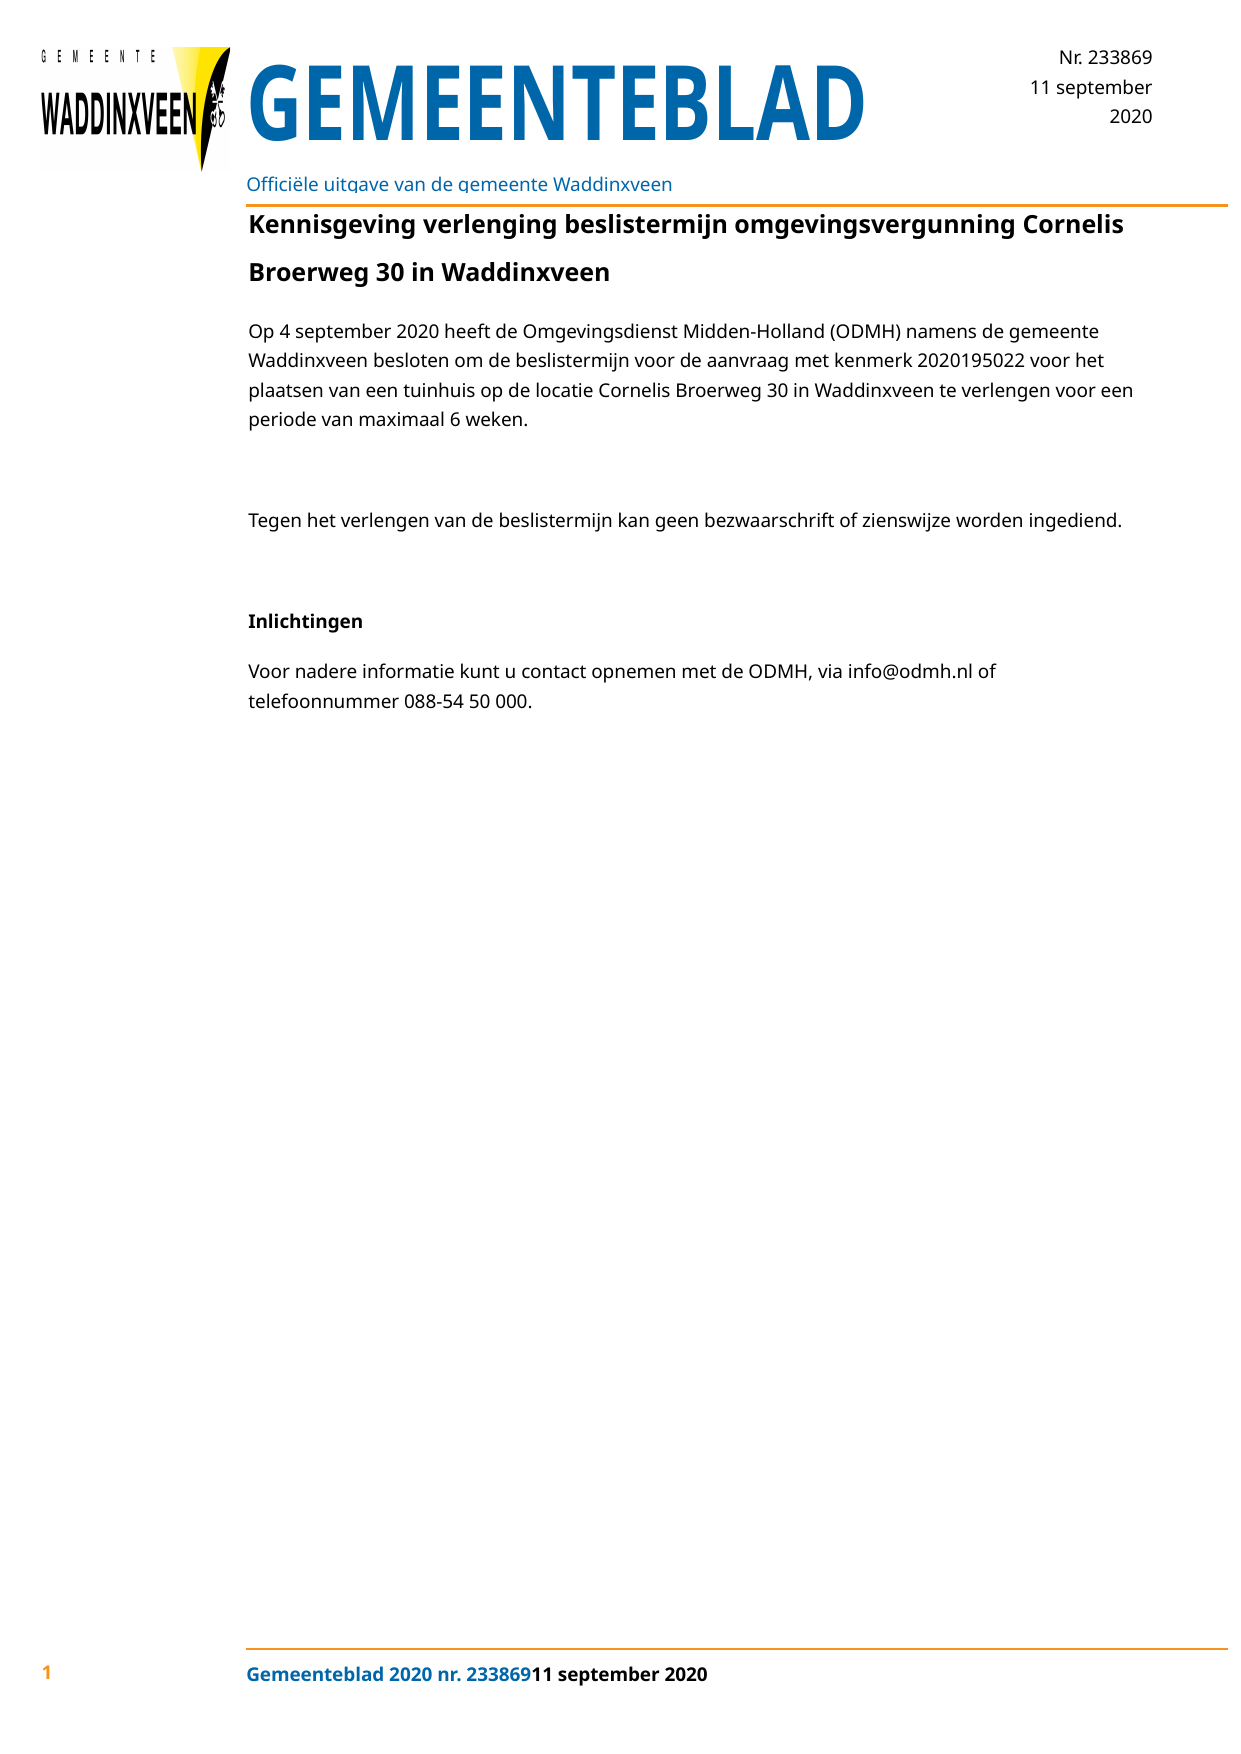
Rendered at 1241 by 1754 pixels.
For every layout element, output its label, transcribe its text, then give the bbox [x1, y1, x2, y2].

text Op 4 september 2020 heeft de Omgevingsdienst Midden-Holland (ODMH) namens de gemeente Waddinxveen besloten om de beslistermijn voor de aanvraag met kenmerk 2020195022 voor het plaatsen van een tuinhuis op de locatie Cornelis Broerweg 30 in Waddinxveen te verlengen voor een periode van maximaal 6 weken. [248, 318, 1152, 432]
text Kennisgeving verlenging beslistermijn omgevingsvergunning Cornelis Broerweg 30 in Waddinxveen [248, 207, 1152, 288]
text Voor nadere informatie kunt u contact opnemen met de ODMH, via info@odmh.nl of telefoonnummer 088-54 50 000. [248, 659, 1152, 714]
text Tegen het verlengen van de beslistermijn kan geen bezwaarschrift of zienswijze worden ingediend. [248, 507, 1152, 533]
picture [41, 47, 231, 172]
text Inlichtingen [248, 608, 1152, 634]
